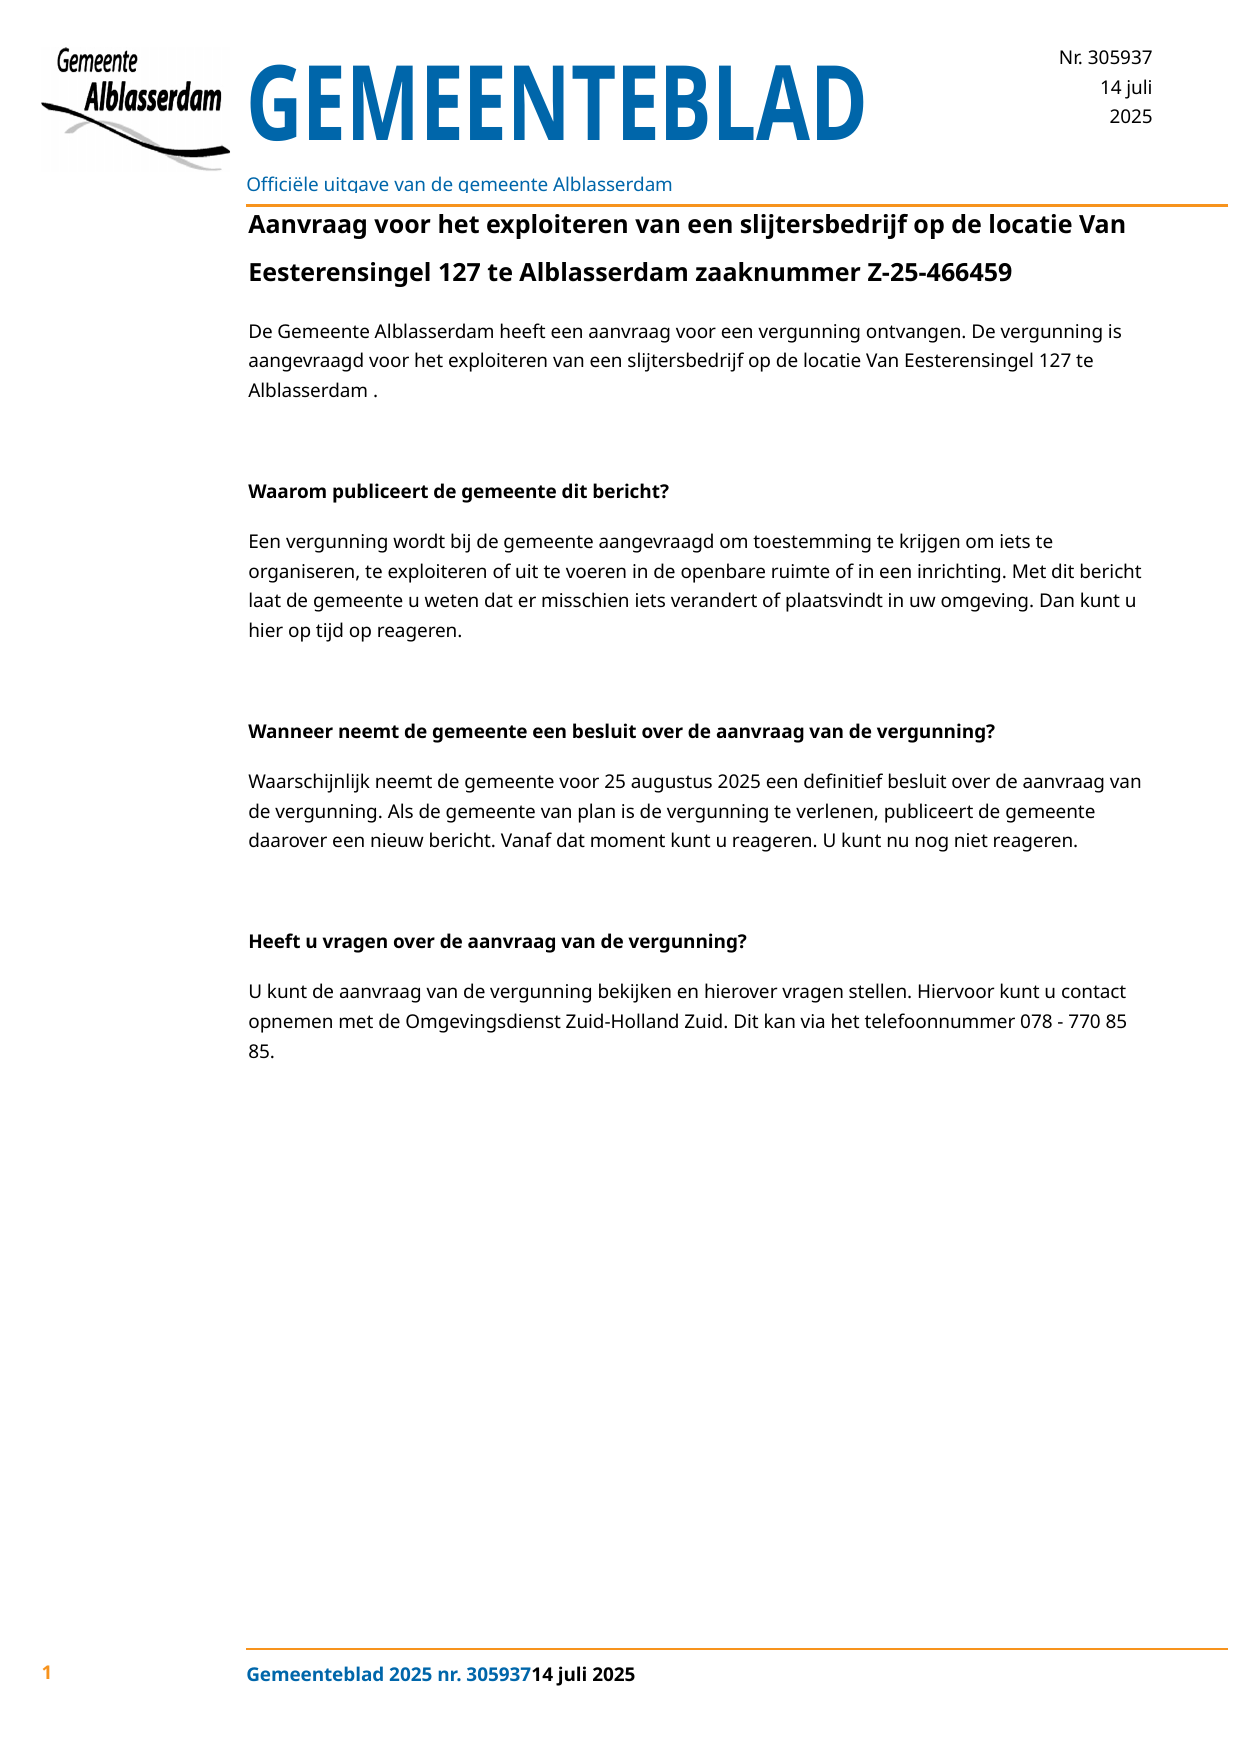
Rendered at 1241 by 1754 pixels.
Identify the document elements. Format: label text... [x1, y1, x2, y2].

text Wanneer neemt de gemeente een besluit over de aanvraag van de vergunning? [248, 718, 1152, 744]
text Heeft u vragen over de aanvraag van de vergunning? [248, 928, 1152, 954]
text Een vergunning wordt bij de gemeente aangevraagd om toestemming te krijgen om iets te organiseren, te exploiteren of uit te voeren in de openbare ruimte of in een inrichting. Met dit bericht laat de gemeente u weten dat er misschien iets verandert of plaatsvindt in uw omgeving. Dan kunt u hier op tijd op reageren. [248, 528, 1152, 643]
text U kunt de aanvraag van de vergunning bekijken en hierover vragen stellen. Hiervoor kunt u contact opnemen met de Omgevingsdienst Zuid-Holland Zuid. Dit kan via het telefoonnummer 078 - 770 85 85. [248, 979, 1152, 1064]
picture [41, 47, 231, 172]
text Waarom publiceert de gemeente dit bericht? [248, 478, 1152, 504]
text Waarschijnlijk neemt de gemeente voor 25 augustus 2025 een definitief besluit over de aanvraag van de vergunning. Als de gemeente van plan is de vergunning te verlenen, publiceert de gemeente daarover een nieuw bericht. Vanaf dat moment kunt u reageren. U kunt nu nog niet reageren. [248, 768, 1152, 853]
text Aanvraag voor het exploiteren van een slijtersbedrijf op de locatie Van Eesterensingel 127 te Alblasserdam zaaknummer Z-25-466459 [248, 207, 1152, 288]
text De Gemeente Alblasserdam heeft een aanvraag voor een vergunning ontvangen. De vergunning is aangevraagd voor het exploiteren van een slijtersbedrijf op de locatie Van Eesterensingel 127 te Alblasserdam . [248, 318, 1152, 403]
